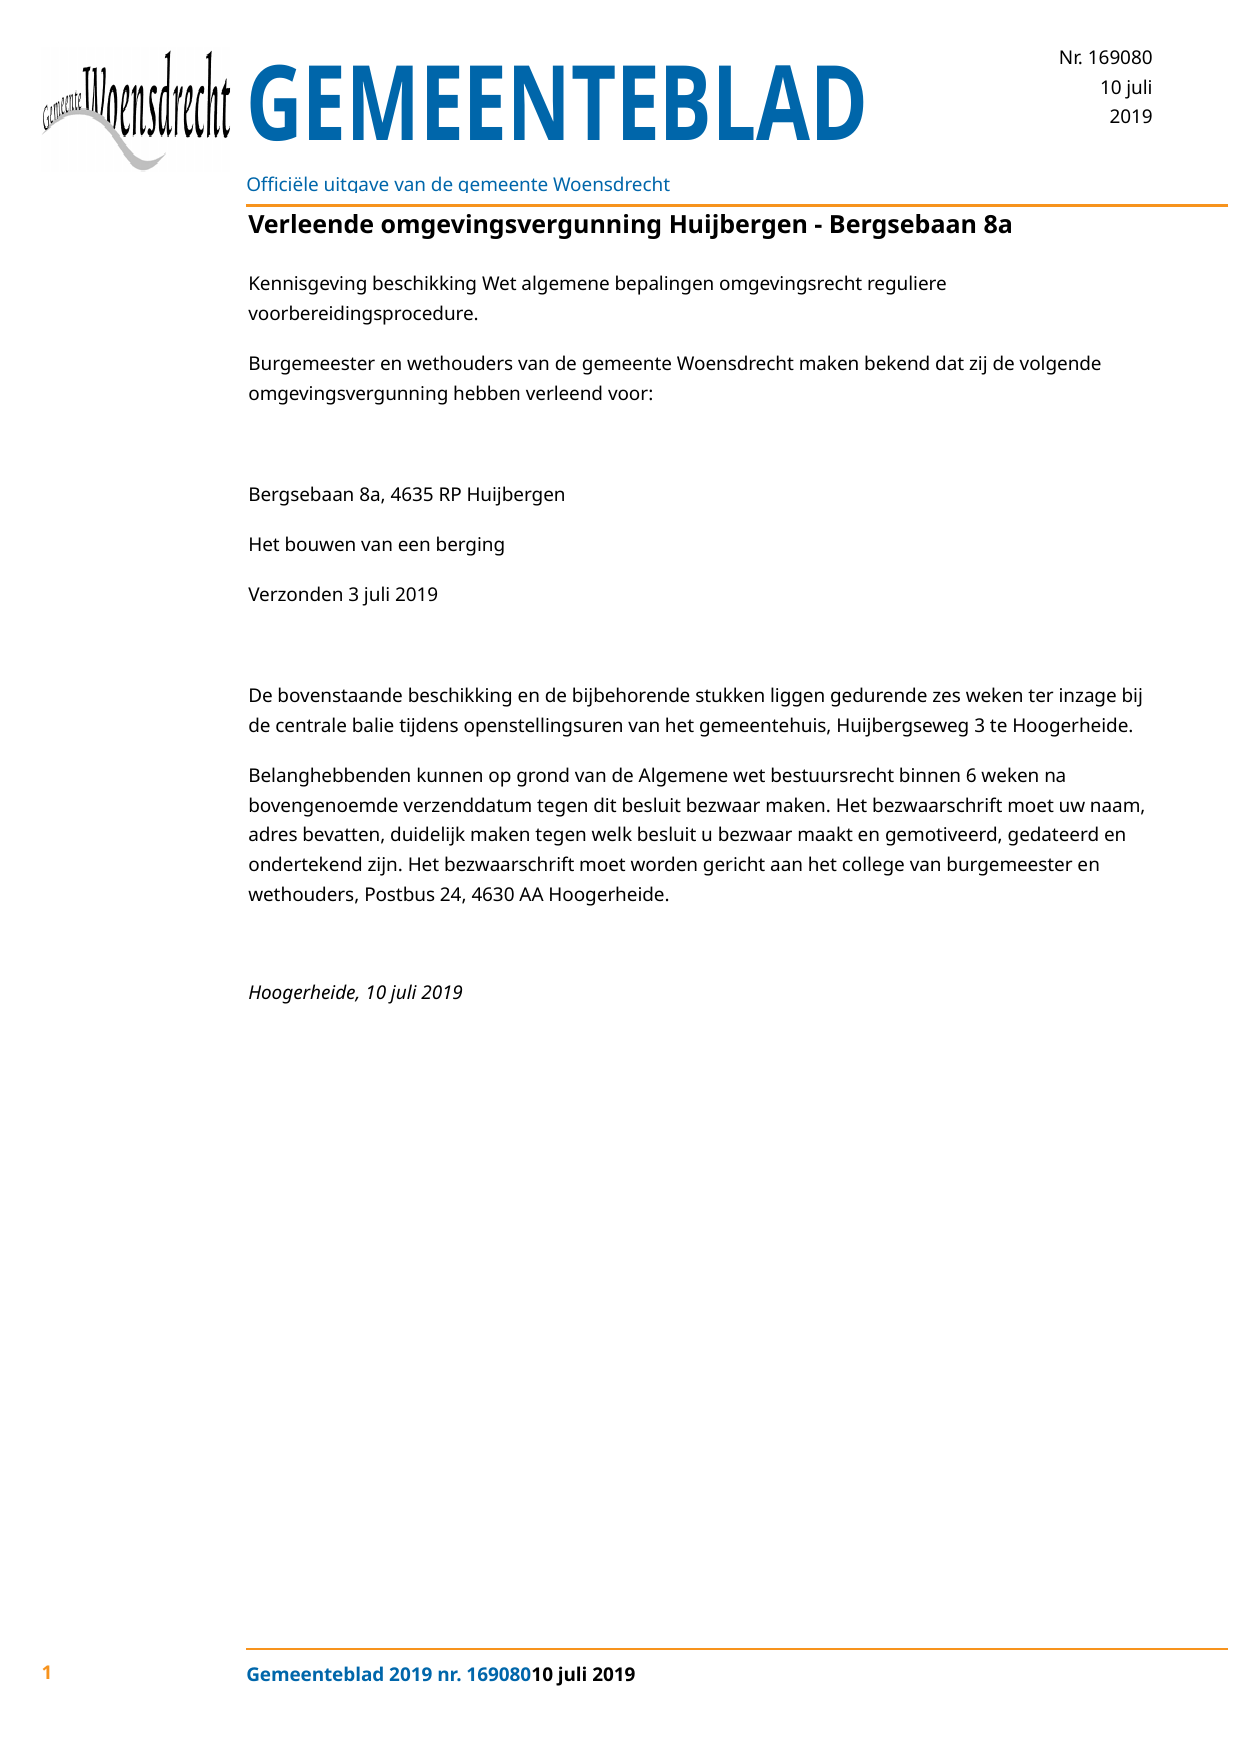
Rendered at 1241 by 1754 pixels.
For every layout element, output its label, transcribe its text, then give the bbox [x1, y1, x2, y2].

text Kennisgeving beschikking Wet algemene bepalingen omgevingsrecht reguliere voorbereidingsprocedure. [248, 270, 1152, 326]
picture [41, 47, 231, 172]
text Verzonden 3 juli 2019 [248, 582, 1152, 607]
text Hoogerheide, 10 juli 2019 [248, 979, 1152, 1005]
text Het bouwen van een berging [248, 531, 1152, 557]
text Verleende omgevingsvergunning Huijbergen - Bergsebaan 8a [248, 207, 1152, 241]
text Belanghebbenden kunnen op grond van de Algemene wet bestuursrecht binnen 6 weken na bovengenoemde verzenddatum tegen dit besluit bezwaar maken. Het bezwaarschrift moet uw naam, adres bevatten, duidelijk maken tegen welk besluit u bezwaar maakt en gemotiveerd, gedateerd en ondertekend zijn. Het bezwaarschrift moet worden gericht aan het college van burgemeester en wethouders, Postbus 24, 4630 AA Hoogerheide. [248, 762, 1152, 906]
text Burgemeester en wethouders van de gemeente Woensdrecht maken bekend dat zij de volgende omgevingsvergunning hebben verleend voor: [248, 350, 1152, 406]
text De bovenstaande beschikking en de bijbehorende stukken liggen gedurende zes weken ter inzage bij de centrale balie tijdens openstellingsuren van het gemeentehuis, Huijbergseweg 3 te Hoogerheide. [248, 682, 1152, 738]
text Bergsebaan 8a, 4635 RP Huijbergen [248, 481, 1152, 506]
